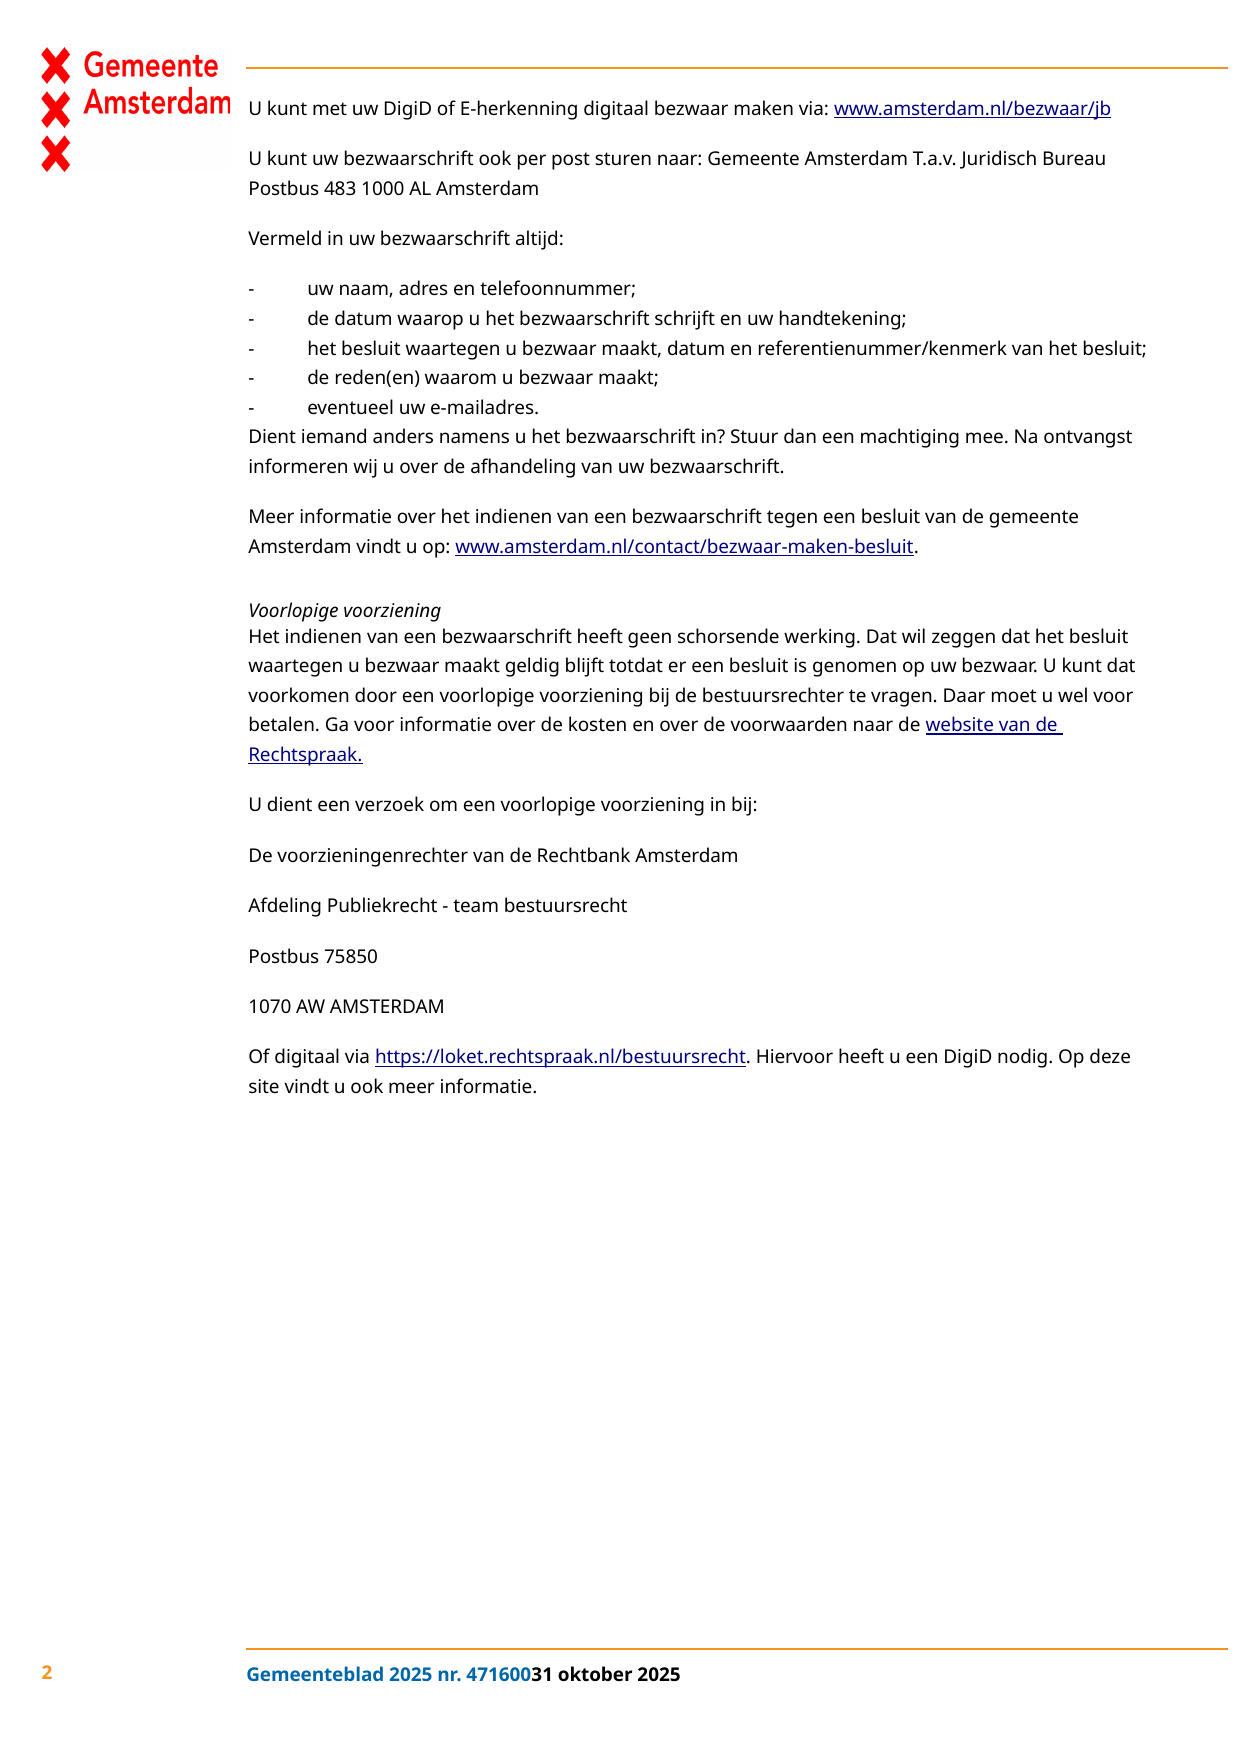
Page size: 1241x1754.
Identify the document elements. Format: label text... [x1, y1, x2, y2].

text Afdeling Publiekrecht - team bestuursrecht [248, 892, 1152, 918]
list de reden(en) waarom u bezwaar maakt; [248, 364, 1152, 390]
text 1070 AW AMSTERDAM [248, 993, 1152, 1019]
text Of digitaal via https://loket.rechtspraak.nl/bestuursrecht. Hiervoor heeft u een DigiD nodig. Op deze site vindt u ook meer informatie. [248, 1044, 1152, 1099]
text De voorzieningenrechter van de Rechtbank Amsterdam [248, 842, 1152, 868]
list de datum waarop u het bezwaarschrift schrijft en uw handtekening; [248, 305, 1152, 331]
text Meer informatie over het indienen van een bezwaarschrift tegen een besluit van de gemeente Amsterdam vindt u op: www.amsterdam.nl/contact/bezwaar-maken-besluit. [248, 503, 1152, 559]
text Postbus 75850 [248, 943, 1152, 968]
text U kunt uw bezwaarschrift ook per post sturen naar: Gemeente Amsterdam T.a.v. Juridisch Bureau Postbus 483 1000 AL Amsterdam [248, 145, 1152, 201]
text Het indienen van een bezwaarschrift heeft geen schorsende werking. Dat wil zeggen dat het besluit waartegen u bezwaar maakt geldig blijft totdat er een besluit is genomen op uw bezwaar. U kunt dat voorkomen door een voorlopige voorziening bij de bestuursrechter te vragen. Daar moet u wel voor betalen. Ga voor informatie over de kosten en over de voorwaarden naar de website van de Rechtspraak. [248, 623, 1152, 767]
list eventueel uw e-mailadres. [248, 394, 1152, 420]
text Vermeld in uw bezwaarschrift altijd: [248, 225, 1152, 251]
list uw naam, adres en telefoonnummer; [248, 276, 1152, 301]
text Dient iemand anders namens u het bezwaarschrift in? Stuur dan een machtiging mee. Na ontvangst informeren wij u over de afhandeling van uw bezwaarschrift. [248, 423, 1152, 479]
text U dient een verzoek om een voorlopige voorziening in bij: [248, 792, 1152, 817]
list het besluit waartegen u bezwaar maakt, datum en referentienummer/kenmerk van het besluit; [248, 335, 1152, 361]
text U kunt met uw DigiD of E-herkenning digitaal bezwaar maken via: www.amsterdam.nl/bezwaar/jb [248, 95, 1152, 121]
text Voorlopige voorziening [248, 597, 1152, 623]
picture [41, 47, 231, 172]
